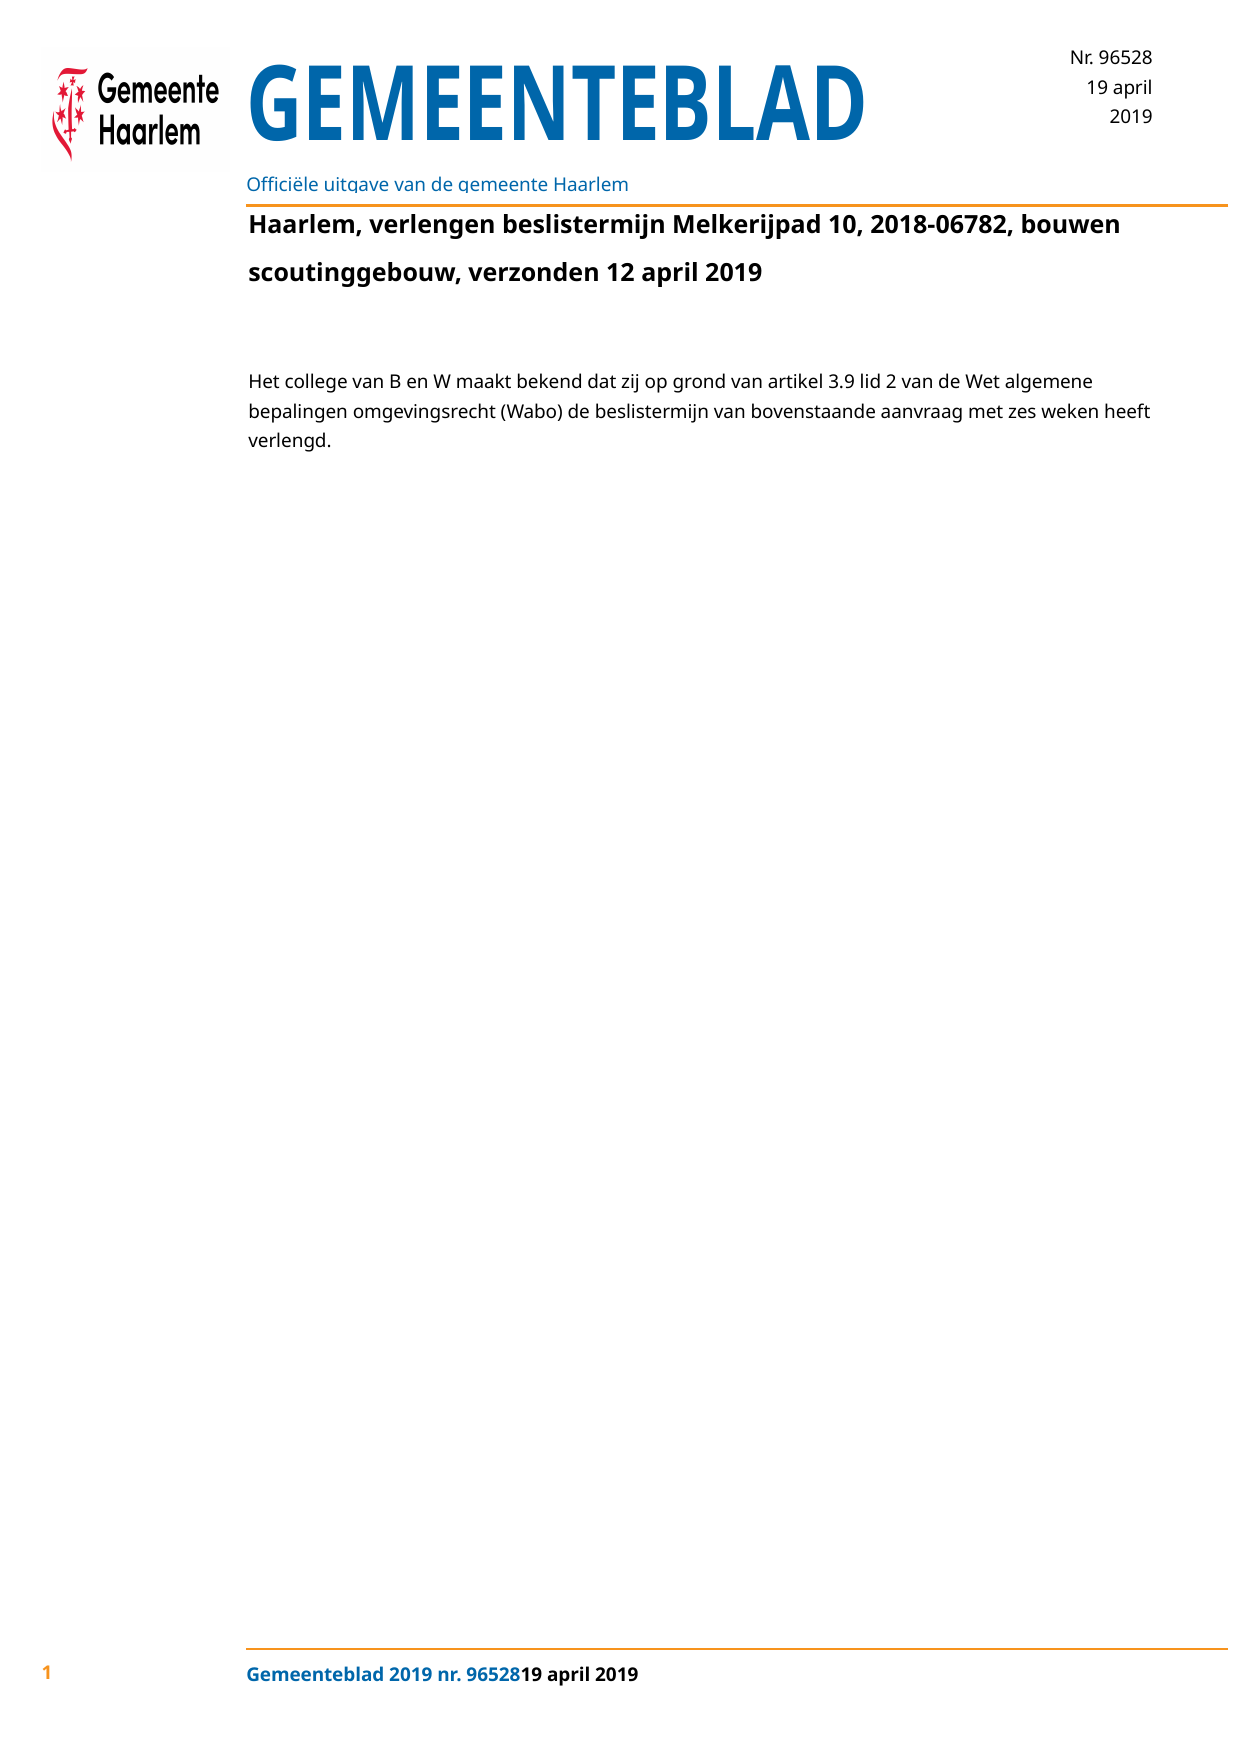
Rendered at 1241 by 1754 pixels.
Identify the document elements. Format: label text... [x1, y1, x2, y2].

text Het college van B en W maakt bekend dat zij op grond van artikel 3.9 lid 2 van de Wet algemene bepalingen omgevingsrecht (Wabo) de beslistermijn van bovenstaande aanvraag met zes weken heeft verlengd. [248, 368, 1152, 453]
picture [41, 47, 231, 172]
text Haarlem, verlengen beslistermijn Melkerijpad 10, 2018-06782, bouwen scoutinggebouw, verzonden 12 april 2019 [248, 207, 1152, 288]
